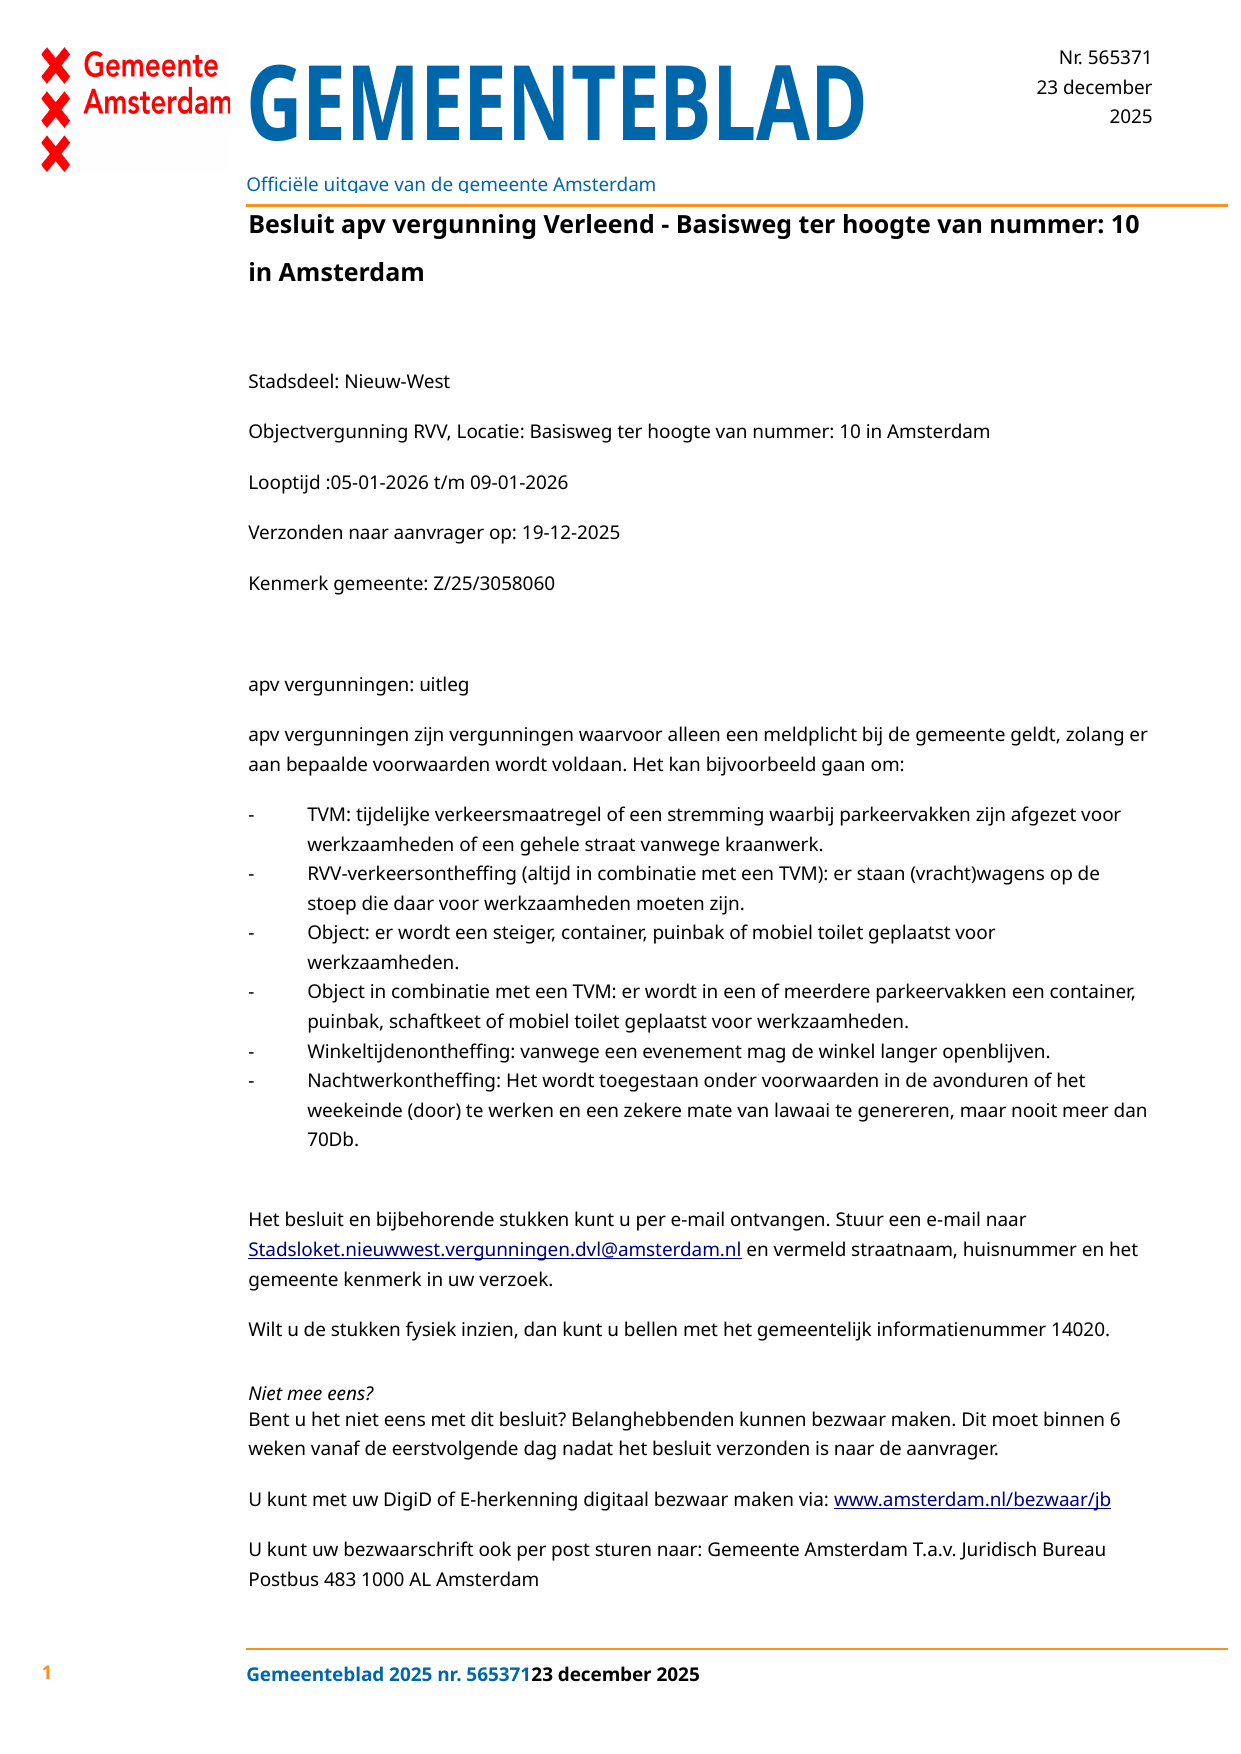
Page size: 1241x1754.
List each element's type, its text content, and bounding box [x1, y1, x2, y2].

text Kenmerk gemeente: Z/25/3058060 [248, 570, 1152, 596]
text Objectvergunning RVV, Locatie: Basisweg ter hoogte van nummer: 10 in Amsterdam [248, 419, 1152, 444]
text apv vergunningen zijn vergunningen waarvoor alleen een meldplicht bij de gemeente geldt, zolang er aan bepaalde voorwaarden wordt voldaan. Het kan bijvoorbeeld gaan om: [248, 721, 1152, 777]
text apv vergunningen: uitleg [248, 671, 1152, 697]
text Bent u het niet eens met dit besluit? Belanghebbenden kunnen bezwaar maken. Dit moet binnen 6 weken vanaf de eerstvolgende dag nadat het besluit verzonden is naar de aanvrager. [248, 1406, 1152, 1461]
list Winkeltijdenontheffing: vanwege een evenement mag de winkel langer openblijven. [248, 1038, 1152, 1064]
text Wilt u de stukken fysiek inzien, dan kunt u bellen met het gemeentelijk informatienummer 14020. [248, 1316, 1152, 1342]
text Looptijd :05-01-2026 t/m 09-01-2026 [248, 469, 1152, 495]
text Het besluit en bijbehorende stukken kunt u per e-mail ontvangen. Stuur een e-mail naar Stadsloket.nieuwwest.vergunningen.dvl@amsterdam.nl en vermeld straatnaam, huisnummer en het gemeente kenmerk in uw verzoek. [248, 1207, 1152, 1292]
text U kunt uw bezwaarschrift ook per post sturen naar: Gemeente Amsterdam T.a.v. Juridisch Bureau Postbus 483 1000 AL Amsterdam [248, 1536, 1152, 1592]
text Besluit apv vergunning Verleend - Basisweg ter hoogte van nummer: 10 in Amsterdam [248, 207, 1152, 288]
text Niet mee eens? [248, 1380, 1152, 1406]
picture [41, 47, 231, 172]
list Object in combinatie met een TVM: er wordt in een of meerdere parkeervakken een container, puinbak, schaftkeet of mobiel toilet geplaatst voor werkzaamheden. [248, 979, 1152, 1034]
list Nachtwerkontheffing: Het wordt toegestaan onder voorwaarden in de avonduren of het weekeinde (door) te werken en een zekere mate van lawaai te genereren, maar nooit meer dan 70Db. [248, 1067, 1152, 1152]
text U kunt met uw DigiD of E-herkenning digitaal bezwaar maken via: www.amsterdam.nl/bezwaar/jb [248, 1486, 1152, 1512]
list Object: er wordt een steiger, container, puinbak of mobiel toilet geplaatst voor werkzaamheden. [248, 919, 1152, 975]
list RVV-verkeersontheffing (altijd in combinatie met een TVM): er staan (vracht)wagens op de stoep die daar voor werkzaamheden moeten zijn. [248, 860, 1152, 916]
text Stadsdeel: Nieuw-West [248, 368, 1152, 394]
text Verzonden naar aanvrager op: 19-12-2025 [248, 519, 1152, 545]
list TVM: tijdelijke verkeersmaatregel of een stremming waarbij parkeervakken zijn afgezet voor werkzaamheden of een gehele straat vanwege kraanwerk. [248, 801, 1152, 857]
